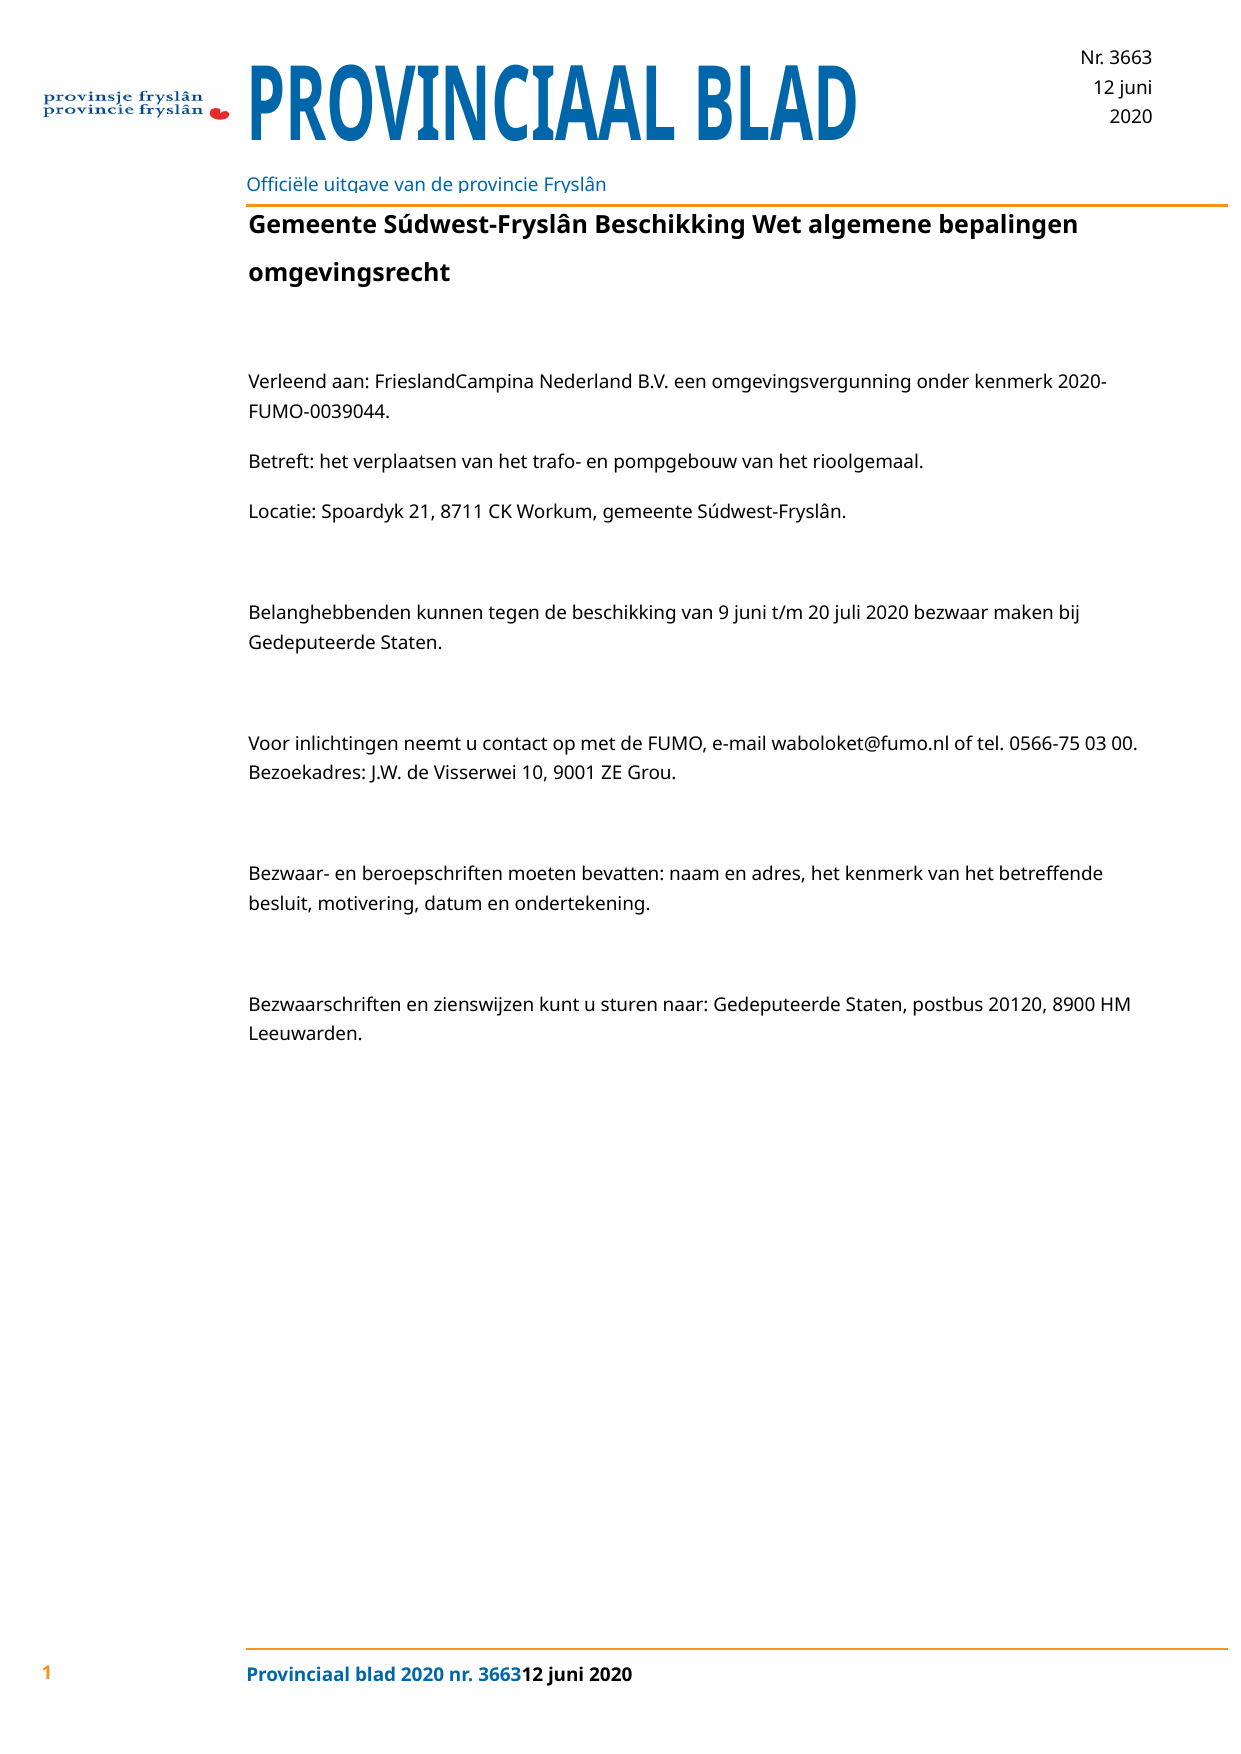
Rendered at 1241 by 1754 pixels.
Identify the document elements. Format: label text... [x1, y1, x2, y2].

text Bezwaar- en beroepschriften moeten bevatten: naam en adres, het kenmerk van het betreffende besluit, motivering, datum en ondertekening. [248, 860, 1152, 916]
text Belanghebbenden kunnen tegen de beschikking van 9 juni t/m 20 juli 2020 bezwaar maken bij Gedeputeerde Staten. [248, 599, 1152, 655]
text Gemeente Súdwest-Fryslân Beschikking Wet algemene bepalingen omgevingsrecht [248, 207, 1152, 288]
text Betreft: het verplaatsen van het trafo- en pompgebouw van het rioolgemaal. [248, 448, 1152, 474]
text Locatie: Spoardyk 21, 8711 CK Workum, gemeente Súdwest-Fryslân. [248, 499, 1152, 524]
text Verleend aan: FrieslandCampina Nederland B.V. een omgevingsvergunning onder kenmerk 2020-FUMO-0039044. [248, 368, 1152, 424]
text Voor inlichtingen neemt u contact op met de FUMO, e-mail waboloket@fumo.nl of tel. 0566-75 03 00. Bezoekadres: J.W. de Visserwei 10, 9001 ZE Grou. [248, 730, 1152, 785]
picture [41, 47, 231, 172]
text Bezwaarschriften en zienswijzen kunt u sturen naar: Gedeputeerde Staten, postbus 20120, 8900 HM Leeuwarden. [248, 991, 1152, 1046]
